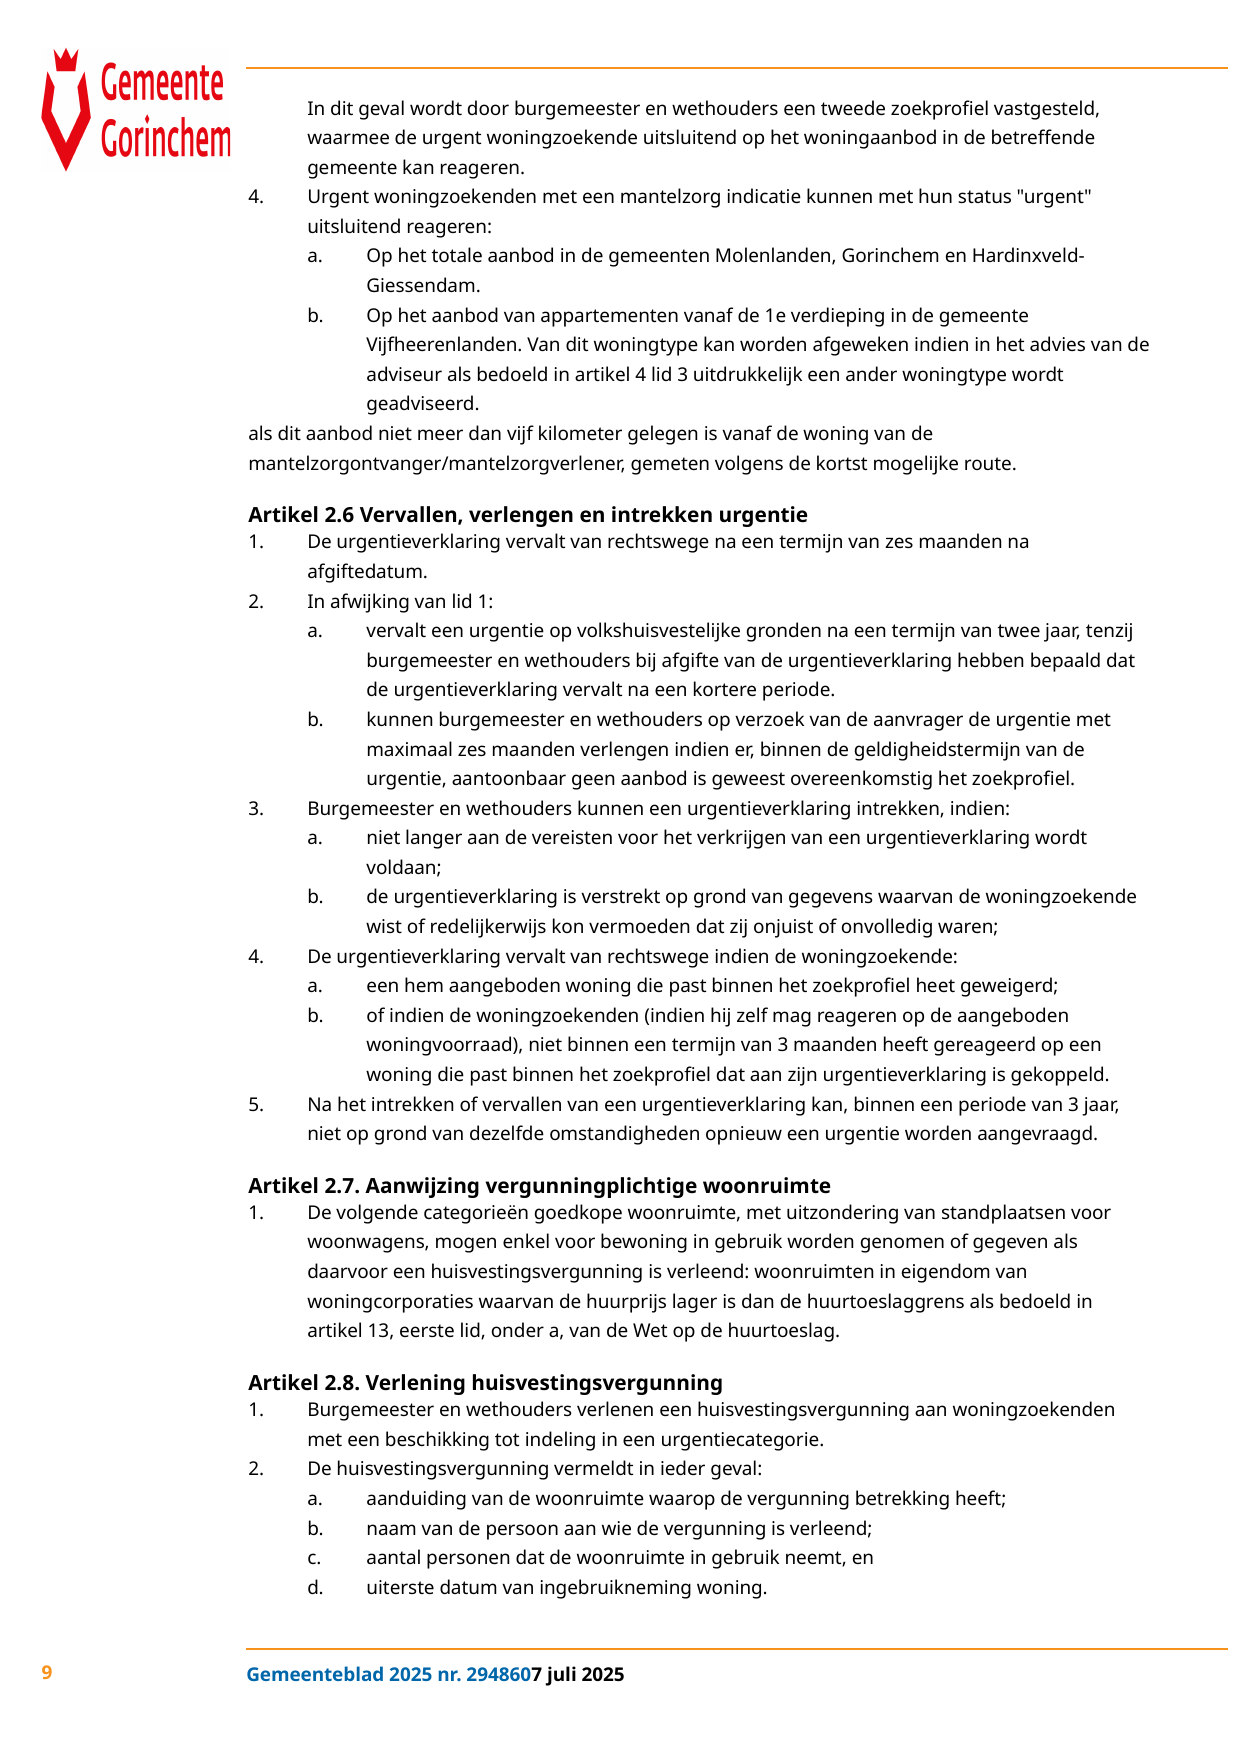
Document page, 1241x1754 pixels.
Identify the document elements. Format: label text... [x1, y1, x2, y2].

list uiterste datum van ingebruikneming woning. [307, 1574, 1152, 1599]
list In afwijking van lid 1: [248, 588, 1152, 613]
text als dit aanbod niet meer dan vijf kilometer gelegen is vanaf de woning van de mantelzorgontvanger/mantelzorgverlener, gemeten volgens de kortst mogelijke route. [248, 420, 1152, 476]
list niet langer aan de vereisten voor het verkrijgen van een urgentieverklaring wordt voldaan; [307, 824, 1152, 880]
text Artikel 2.8. Verlening huisvestingsvergunning [248, 1368, 1152, 1396]
list Op het aanbod van appartementen vanaf de 1e verdieping in de gemeente Vijfheerenlanden. Van dit woningtype kan worden afgeweken indien in het advies van de adviseur als bedoeld in artikel 4 lid 3 uitdrukkelijk een ander woningtype wordt geadviseerd. [307, 302, 1152, 416]
list Burgemeester en wethouders verlenen een huisvestingsvergunning aan woningzoekenden met een beschikking tot indeling in een urgentiecategorie. [248, 1396, 1152, 1452]
list Urgent woningzoekenden met een mantelzorg indicatie kunnen met hun status "urgent" uitsluitend reageren: [248, 183, 1152, 239]
list In dit geval wordt door burgemeester en wethouders een tweede zoekprofiel vastgesteld, waarmee de urgent woningzoekende uitsluitend op het woningaanbod in de betreffende gemeente kan reageren. [248, 95, 1152, 180]
list aantal personen dat de woonruimte in gebruik neemt, en [307, 1544, 1152, 1570]
list vervalt een urgentie op volkshuisvestelijke gronden na een termijn van twee jaar, tenzij burgemeester en wethouders bij afgifte van de urgentieverklaring hebben bepaald dat de urgentieverklaring vervalt na een kortere periode. [307, 617, 1152, 702]
picture [41, 47, 231, 172]
list of indien de woningzoekenden (indien hij zelf mag reageren op de aangeboden woningvoorraad), niet binnen een termijn van 3 maanden heeft gereageerd op een woning die past binnen het zoekprofiel dat aan zijn urgentieverklaring is gekoppeld. [307, 1002, 1152, 1087]
list de urgentieverklaring is verstrekt op grond van gegevens waarvan de woningzoekende wist of redelijkerwijs kon vermoeden dat zij onjuist of onvolledig waren; [307, 884, 1152, 939]
text Artikel 2.7. Aanwijzing vergunningplichtige woonruimte [248, 1171, 1152, 1199]
text Artikel 2.6 Vervallen, verlengen en intrekken urgentie [248, 500, 1152, 529]
list De urgentieverklaring vervalt van rechtswege indien de woningzoekende: [248, 943, 1152, 968]
list een hem aangeboden woning die past binnen het zoekprofiel heet geweigerd; [307, 972, 1152, 998]
list De volgende categorieën goedkope woonruimte, met uitzondering van standplaatsen voor woonwagens, mogen enkel voor bewoning in gebruik worden genomen of gegeven als daarvoor een huisvestingsvergunning is verleend: woonruimten in eigendom van woningcorporaties waarvan de huurprijs lager is dan de huurtoeslaggrens als bedoeld in artikel 13, eerste lid, onder a, van de Wet op de huurtoeslag. [248, 1199, 1152, 1343]
list Op het totale aanbod in de gemeenten Molenlanden, Gorinchem en Hardinxveld-Giessendam. [307, 243, 1152, 298]
list De urgentieverklaring vervalt van rechtswege na een termijn van zes maanden na afgiftedatum. [248, 529, 1152, 584]
list Burgemeester en wethouders kunnen een urgentieverklaring intrekken, indien: [248, 795, 1152, 821]
list aanduiding van de woonruimte waarop de vergunning betrekking heeft; [307, 1485, 1152, 1511]
list Na het intrekken of vervallen van een urgentieverklaring kan, binnen een periode van 3 jaar, niet op grond van dezelfde omstandigheden opnieuw een urgentie worden aangevraagd. [248, 1091, 1152, 1146]
list kunnen burgemeester en wethouders op verzoek van de aanvrager de urgentie met maximaal zes maanden verlengen indien er, binnen de geldigheidstermijn van de urgentie, aantoonbaar geen aanbod is geweest overeenkomstig het zoekprofiel. [307, 706, 1152, 791]
list naam van de persoon aan wie de vergunning is verleend; [307, 1515, 1152, 1540]
list De huisvestingsvergunning vermeldt in ieder geval: [248, 1456, 1152, 1481]
